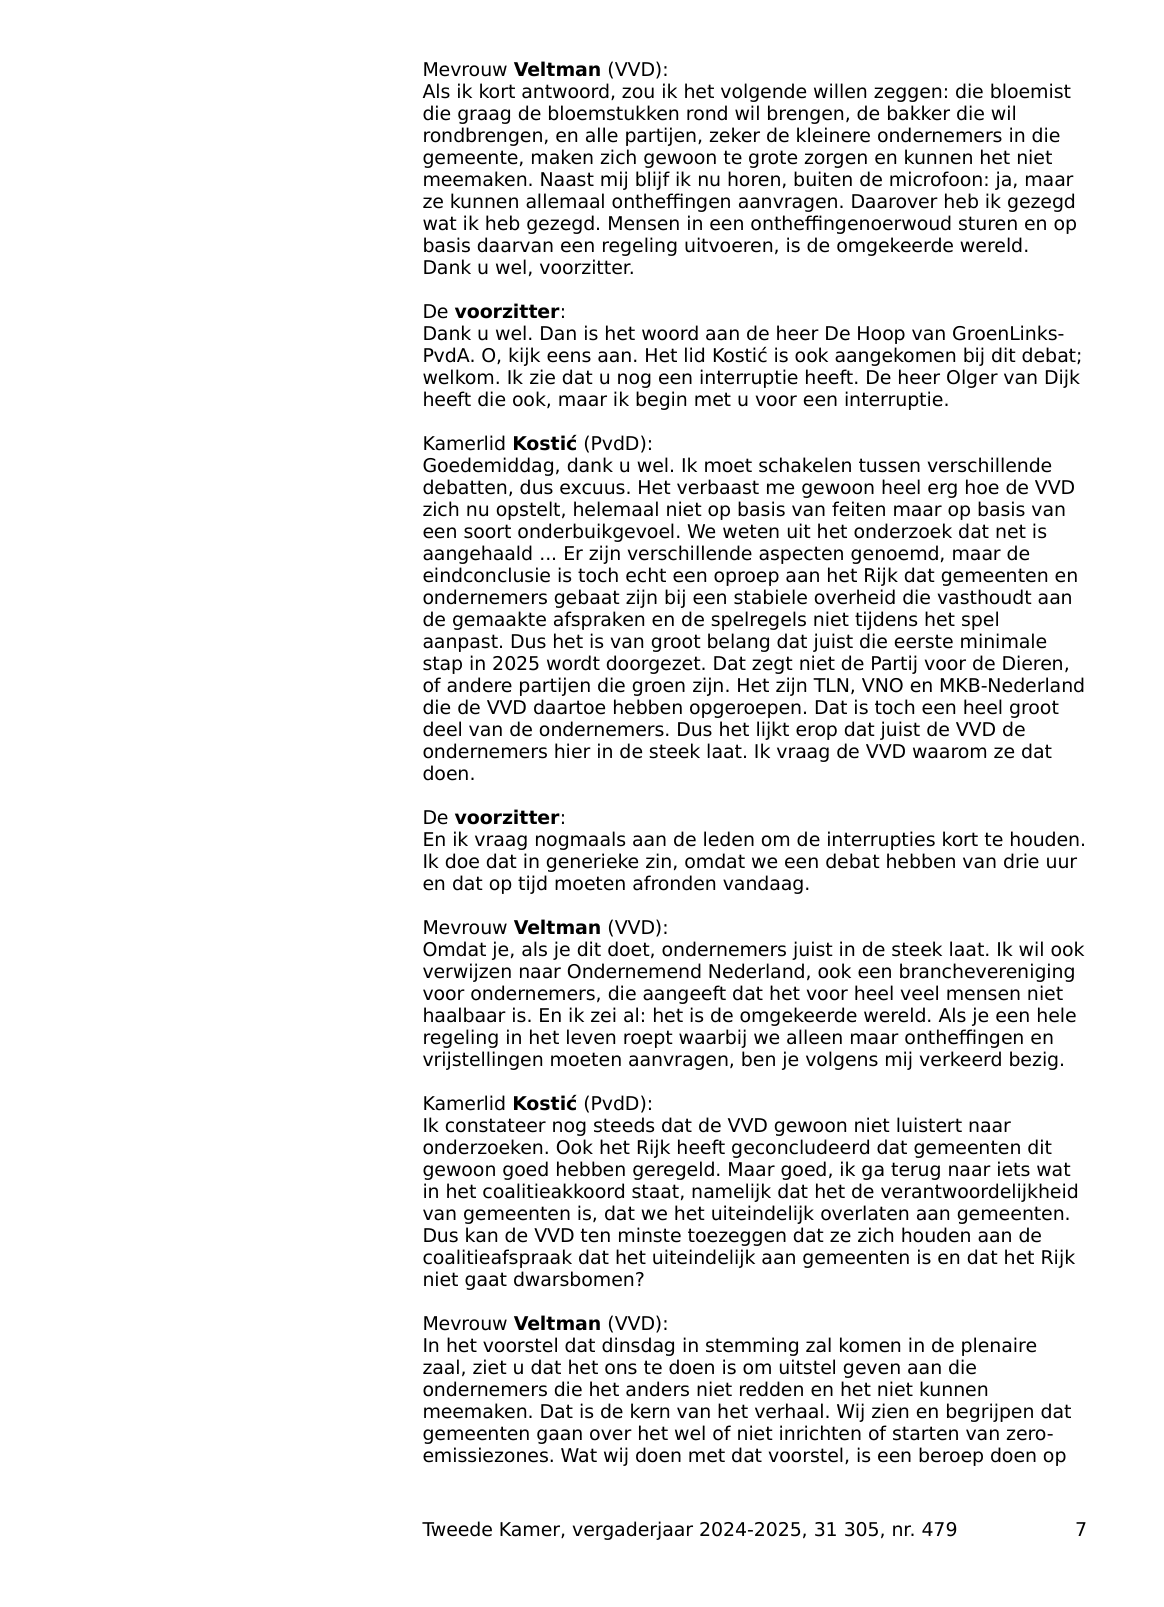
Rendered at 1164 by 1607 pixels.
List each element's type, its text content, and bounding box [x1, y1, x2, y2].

text Als ik kort antwoord, zou ik het volgende willen zeggen: die bloemist die graag de bloemstukken rond wil brengen, de bakker die wil rondbrengen, en alle partijen, zeker de kleinere ondernemers in die gemeente, maken zich gewoon te grote zorgen en kunnen het niet meemaken. Naast mij blijf ik nu horen, buiten de microfoon: ja, maar ze kunnen allemaal ontheffingen aanvragen. Daarover heb ik gezegd wat ik heb gezegd. Mensen in een ontheffingenoerwoud sturen en op basis daarvan een regeling uitvoeren, is de omgekeerde wereld. [422, 81, 1087, 257]
text Ik constateer nog steeds dat de VVD gewoon niet luistert naar onderzoeken. Ook het Rijk heeft geconcludeerd dat gemeenten dit gewoon goed hebben geregeld. Maar goed, ik ga terug naar iets wat in het coalitieakkoord staat, namelijk dat het de verantwoordelijkheid van gemeenten is, dat we het uiteindelijk overlaten aan gemeenten. Dus kan de VVD ten minste toezeggen dat ze zich houden aan de coalitieafspraak dat het uiteindelijk aan gemeenten is en dat het Rijk niet gaat dwarsbomen? [422, 1115, 1087, 1291]
text Kamerlid Kostić (PvdD): [422, 1093, 1087, 1115]
text De voorzitter: [422, 807, 1087, 829]
text Dank u wel, voorzitter. [422, 257, 1087, 279]
text En ik vraag nogmaals aan de leden om de interrupties kort te houden. Ik doe dat in generieke zin, omdat we een debat hebben van drie uur en dat op tijd moeten afronden vandaag. [422, 829, 1087, 895]
text In het voorstel dat dinsdag in stemming zal komen in de plenaire zaal, ziet u dat het ons te doen is om uitstel geven aan die ondernemers die het anders niet redden en het niet kunnen meemaken. Dat is de kern van het verhaal. Wij zien en begrijpen dat gemeenten gaan over het wel of niet inrichten of starten van zero-emissiezones. Wat wij doen met dat voorstel, is een beroep doen op [422, 1335, 1087, 1467]
text Mevrouw Veltman (VVD): [422, 59, 1087, 81]
text Mevrouw Veltman (VVD): [422, 1313, 1087, 1335]
text Goedemiddag, dank u wel. Ik moet schakelen tussen verschillende debatten, dus excuus. Het verbaast me gewoon heel erg hoe de VVD zich nu opstelt, helemaal niet op basis van feiten maar op basis van een soort onderbuikgevoel. We weten uit het onderzoek dat net is aangehaald ... Er zijn verschillende aspecten genoemd, maar de eindconclusie is toch echt een oproep aan het Rijk dat gemeenten en ondernemers gebaat zijn bij een stabiele overheid die vasthoudt aan de gemaakte afspraken en de spelregels niet tijdens het spel aanpast. Dus het is van groot belang dat juist die eerste minimale stap in 2025 wordt doorgezet. Dat zegt niet de Partij voor de Dieren, of andere partijen die groen zijn. Het zijn TLN, VNO en MKB-Nederland die de VVD daartoe hebben opgeroepen. Dat is toch een heel groot deel van de ondernemers. Dus het lijkt erop dat juist de VVD de ondernemers hier in de steek laat. Ik vraag de VVD waarom ze dat doen. [422, 455, 1087, 785]
text Kamerlid Kostić (PvdD): [422, 433, 1087, 455]
text Mevrouw Veltman (VVD): [422, 917, 1087, 939]
text De voorzitter: [422, 301, 1087, 323]
text Dank u wel. Dan is het woord aan de heer De Hoop van GroenLinks-PvdA. O, kijk eens aan. Het lid Kostić is ook aangekomen bij dit debat; welkom. Ik zie dat u nog een interruptie heeft. De heer Olger van Dijk heeft die ook, maar ik begin met u voor een interruptie. [422, 323, 1087, 411]
text Omdat je, als je dit doet, ondernemers juist in de steek laat. Ik wil ook verwijzen naar Ondernemend Nederland, ook een branchevereniging voor ondernemers, die aangeeft dat het voor heel veel mensen niet haalbaar is. En ik zei al: het is de omgekeerde wereld. Als je een hele regeling in het leven roept waarbij we alleen maar ontheffingen en vrijstellingen moeten aanvragen, ben je volgens mij verkeerd bezig. [422, 939, 1087, 1071]
